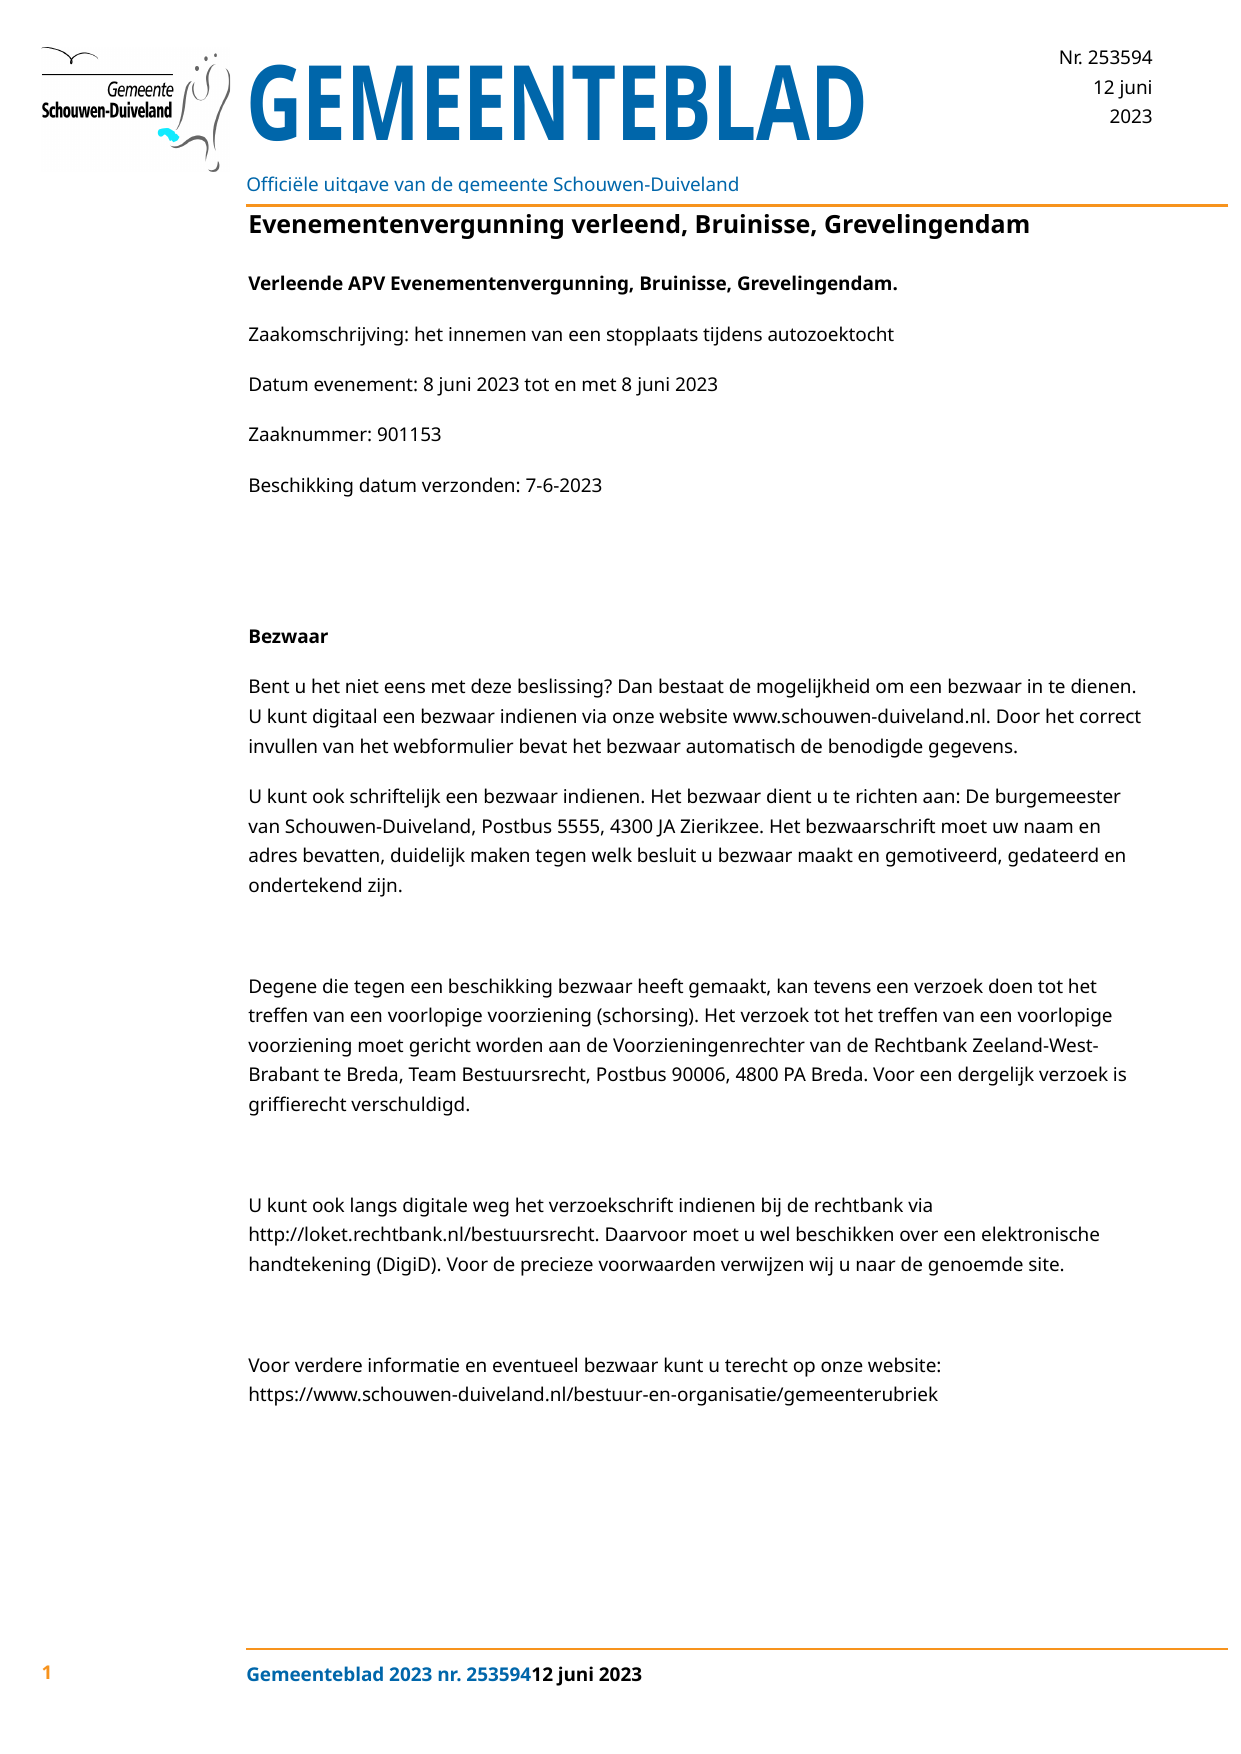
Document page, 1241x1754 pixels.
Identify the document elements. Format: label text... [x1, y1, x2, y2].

text Zaaknummer: 901153 [248, 422, 1152, 447]
text Bent u het niet eens met deze beslissing? Dan bestaat de mogelijkheid om een bezwaar in te dienen. U kunt digitaal een bezwaar indienen via onze website www.schouwen-duiveland.nl. Door het correct invullen van het webformulier bevat het bezwaar automatisch de benodigde gegevens. [248, 674, 1152, 758]
picture [41, 47, 231, 172]
text Verleende APV Evenementenvergunning, Bruinisse, Grevelingendam. [248, 270, 1152, 296]
text Evenementenvergunning verleend, Bruinisse, Grevelingendam [248, 207, 1152, 241]
text Zaakomschrijving: het innemen van een stopplaats tijdens autozoektocht [248, 321, 1152, 346]
text U kunt ook schriftelijk een bezwaar indienen. Het bezwaar dient u te richten aan: De burgemeester van Schouwen-Duiveland, Postbus 5555, 4300 JA Zierikzee. Het bezwaarschrift moet uw naam en adres bevatten, duidelijk maken tegen welk besluit u bezwaar maakt en gemotiveerd, gedateerd en ondertekend zijn. [248, 783, 1152, 898]
text Datum evenement: 8 juni 2023 tot en met 8 juni 2023 [248, 371, 1152, 397]
text Bezwaar [248, 623, 1152, 649]
text Degene die tegen een beschikking bezwaar heeft gemaakt, kan tevens een verzoek doen tot het treffen van een voorlopige voorziening (schorsing). Het verzoek tot het treffen van een voorlopige voorziening moet gericht worden aan de Voorzieningenrechter van de Rechtbank Zeeland-West-Brabant te Breda, Team Bestuursrecht, Postbus 90006, 4800 PA Breda. Voor een dergelijk verzoek is griffierecht verschuldigd. [248, 973, 1152, 1117]
text Beschikking datum verzonden: 7-6-2023 [248, 472, 1152, 498]
text U kunt ook langs digitale weg het verzoekschrift indienen bij de rechtbank via http://loket.rechtbank.nl/bestuursrecht. Daarvoor moet u wel beschikken over een elektronische handtekening (DigiD). Voor de precieze voorwaarden verwijzen wij u naar de genoemde site. [248, 1192, 1152, 1277]
text Voor verdere informatie en eventueel bezwaar kunt u terecht op onze website: https://www.schouwen-duiveland.nl/bestuur-en-organisatie/gemeenterubriek [248, 1352, 1152, 1407]
